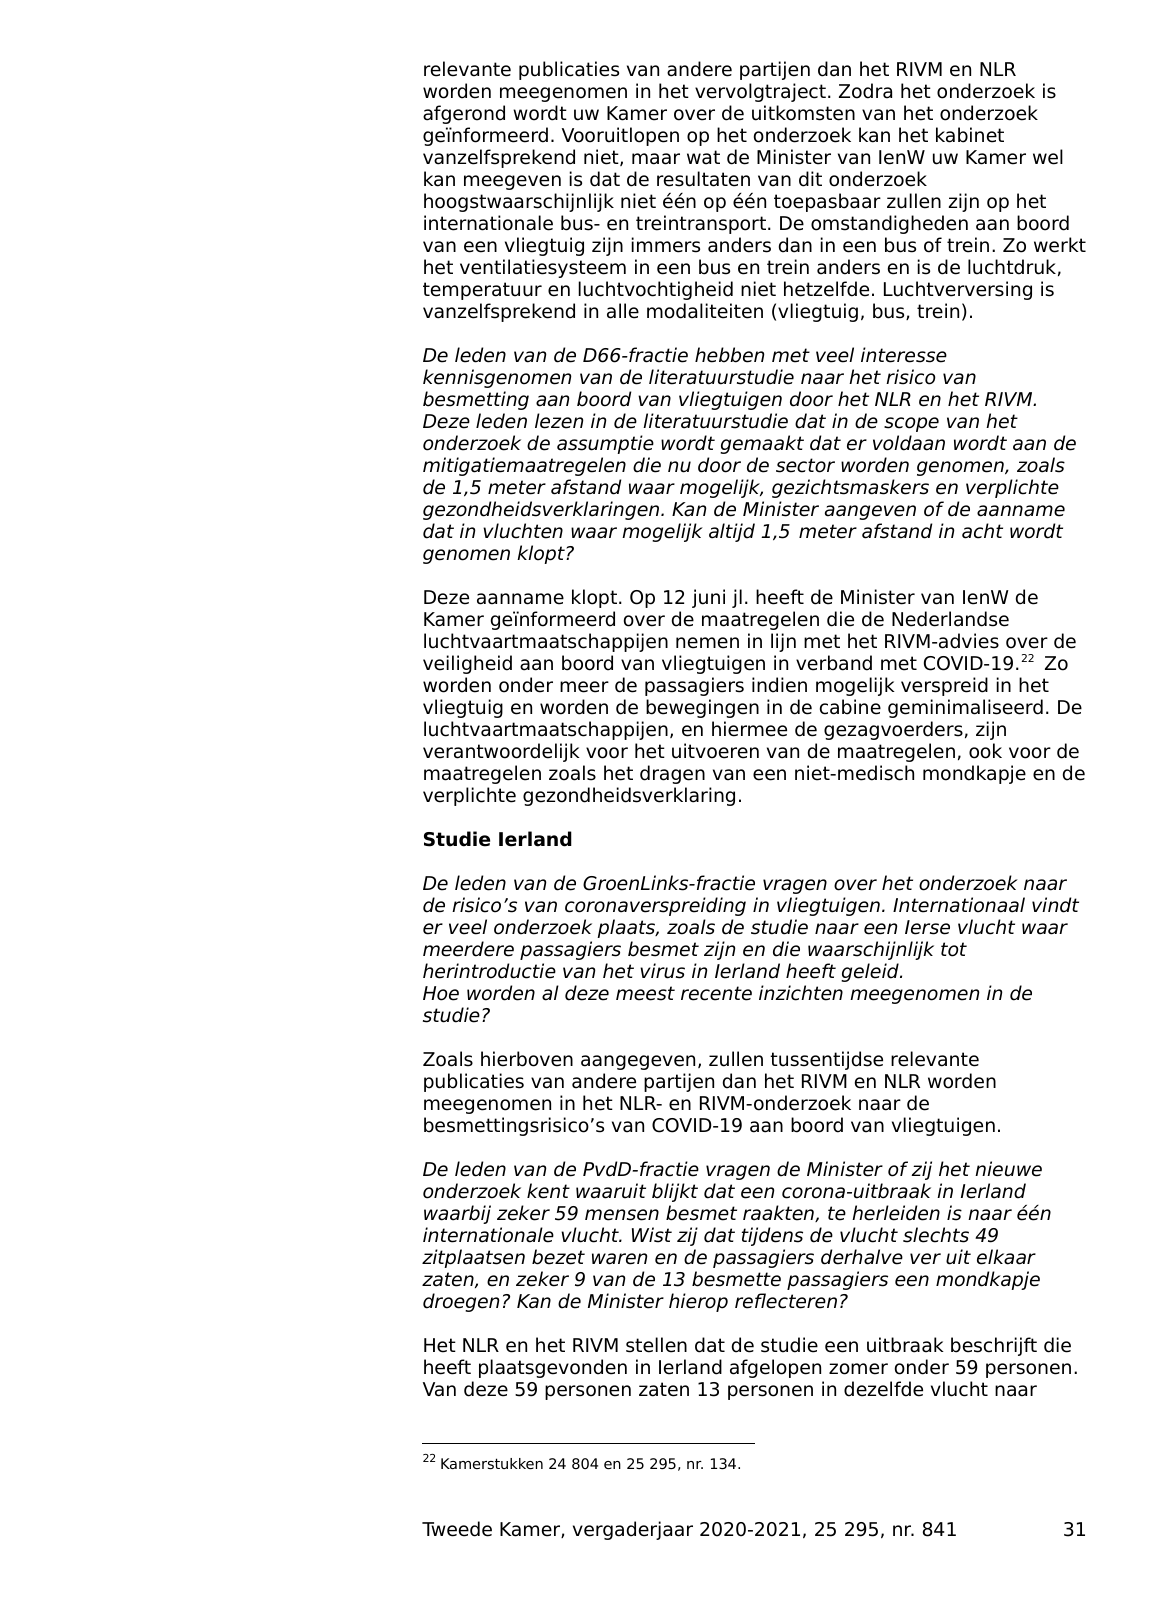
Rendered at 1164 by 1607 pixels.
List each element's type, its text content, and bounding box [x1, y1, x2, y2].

text De leden van de PvdD-fractie vragen de Minister of zij het nieuwe onderzoek kent waaruit blijkt dat een corona-uitbraak in Ierland waarbij zeker 59 mensen besmet raakten, te herleiden is naar één internationale vlucht. Wist zij dat tijdens de vlucht slechts 49 zitplaatsen bezet waren en de passagiers derhalve ver uit elkaar zaten, en zeker 9 van de 13 besmette passagiers een mondkapje droegen? Kan de Minister hierop reflecteren? [422, 1159, 1087, 1313]
text relevante publicaties van andere partijen dan het RIVM en NLR worden meegenomen in het vervolgtraject. Zodra het onderzoek is afgerond wordt uw Kamer over de uitkomsten van het onderzoek geïnformeerd. Vooruitlopen op het onderzoek kan het kabinet vanzelfsprekend niet, maar wat de Minister van IenW uw Kamer wel kan meegeven is dat de resultaten van dit onderzoek hoogstwaarschijnlijk niet één op één toepasbaar zullen zijn op het internationale bus- en treintransport. De omstandigheden aan boord van een vliegtuig zijn immers anders dan in een bus of trein. Zo werkt het ventilatiesysteem in een bus en trein anders en is de luchtdruk, temperatuur en luchtvochtigheid niet hetzelfde. Luchtverversing is vanzelfsprekend in alle modaliteiten (vliegtuig, bus, trein). [422, 59, 1087, 323]
text Zoals hierboven aangegeven, zullen tussentijdse relevante publicaties van andere partijen dan het RIVM en NLR worden meegenomen in het NLR- en RIVM-onderzoek naar de besmettingsrisico’s van COVID-19 aan boord van vliegtuigen. [422, 1049, 1087, 1137]
text Hoe worden al deze meest recente inzichten meegenomen in de studie? [422, 983, 1087, 1027]
text Het NLR en het RIVM stellen dat de studie een uitbraak beschrijft die heeft plaatsgevonden in Ierland afgelopen zomer onder 59 personen. Van deze 59 personen zaten 13 personen in dezelfde vlucht naar [422, 1335, 1087, 1401]
subtitle Studie Ierland [422, 829, 1087, 851]
text Kamerstukken 24 804 en 25 295, nr. 134. [422, 1452, 1087, 1474]
text De leden van de D66-fractie hebben met veel interesse kennisgenomen van de literatuurstudie naar het risico van besmetting aan boord van vliegtuigen door het NLR en het RIVM. Deze leden lezen in de literatuurstudie dat in de scope van het onderzoek de assumptie wordt gemaakt dat er voldaan wordt aan de mitigatiemaatregelen die nu door de sector worden genomen, zoals de 1,5 meter afstand waar mogelijk, gezichtsmaskers en verplichte gezondheidsverklaringen. Kan de Minister aangeven of de aanname dat in vluchten waar mogelijk altijd 1,5 meter afstand in acht wordt genomen klopt? [422, 345, 1087, 565]
text Deze aanname klopt. Op 12 juni jl. heeft de Minister van IenW de Kamer geïnformeerd over de maatregelen die de Nederlandse luchtvaartmaatschappijen nemen in lijn met het RIVM-advies over de veiligheid aan boord van vliegtuigen in verband met COVID-19. Zo worden onder meer de passagiers indien mogelijk verspreid in het vliegtuig en worden de bewegingen in de cabine geminimaliseerd. De luchtvaartmaatschappijen, en hiermee de gezagvoerders, zijn verantwoordelijk voor het uitvoeren van de maatregelen, ook voor de maatregelen zoals het dragen van een niet-medisch mondkapje en de verplichte gezondheidsverklaring. [422, 587, 1087, 807]
text De leden van de GroenLinks-fractie vragen over het onderzoek naar de risico’s van coronaverspreiding in vliegtuigen. Internationaal vindt er veel onderzoek plaats, zoals de studie naar een Ierse vlucht waar meerdere passagiers besmet zijn en die waarschijnlijk tot herintroductie van het virus in Ierland heeft geleid. [422, 873, 1087, 983]
